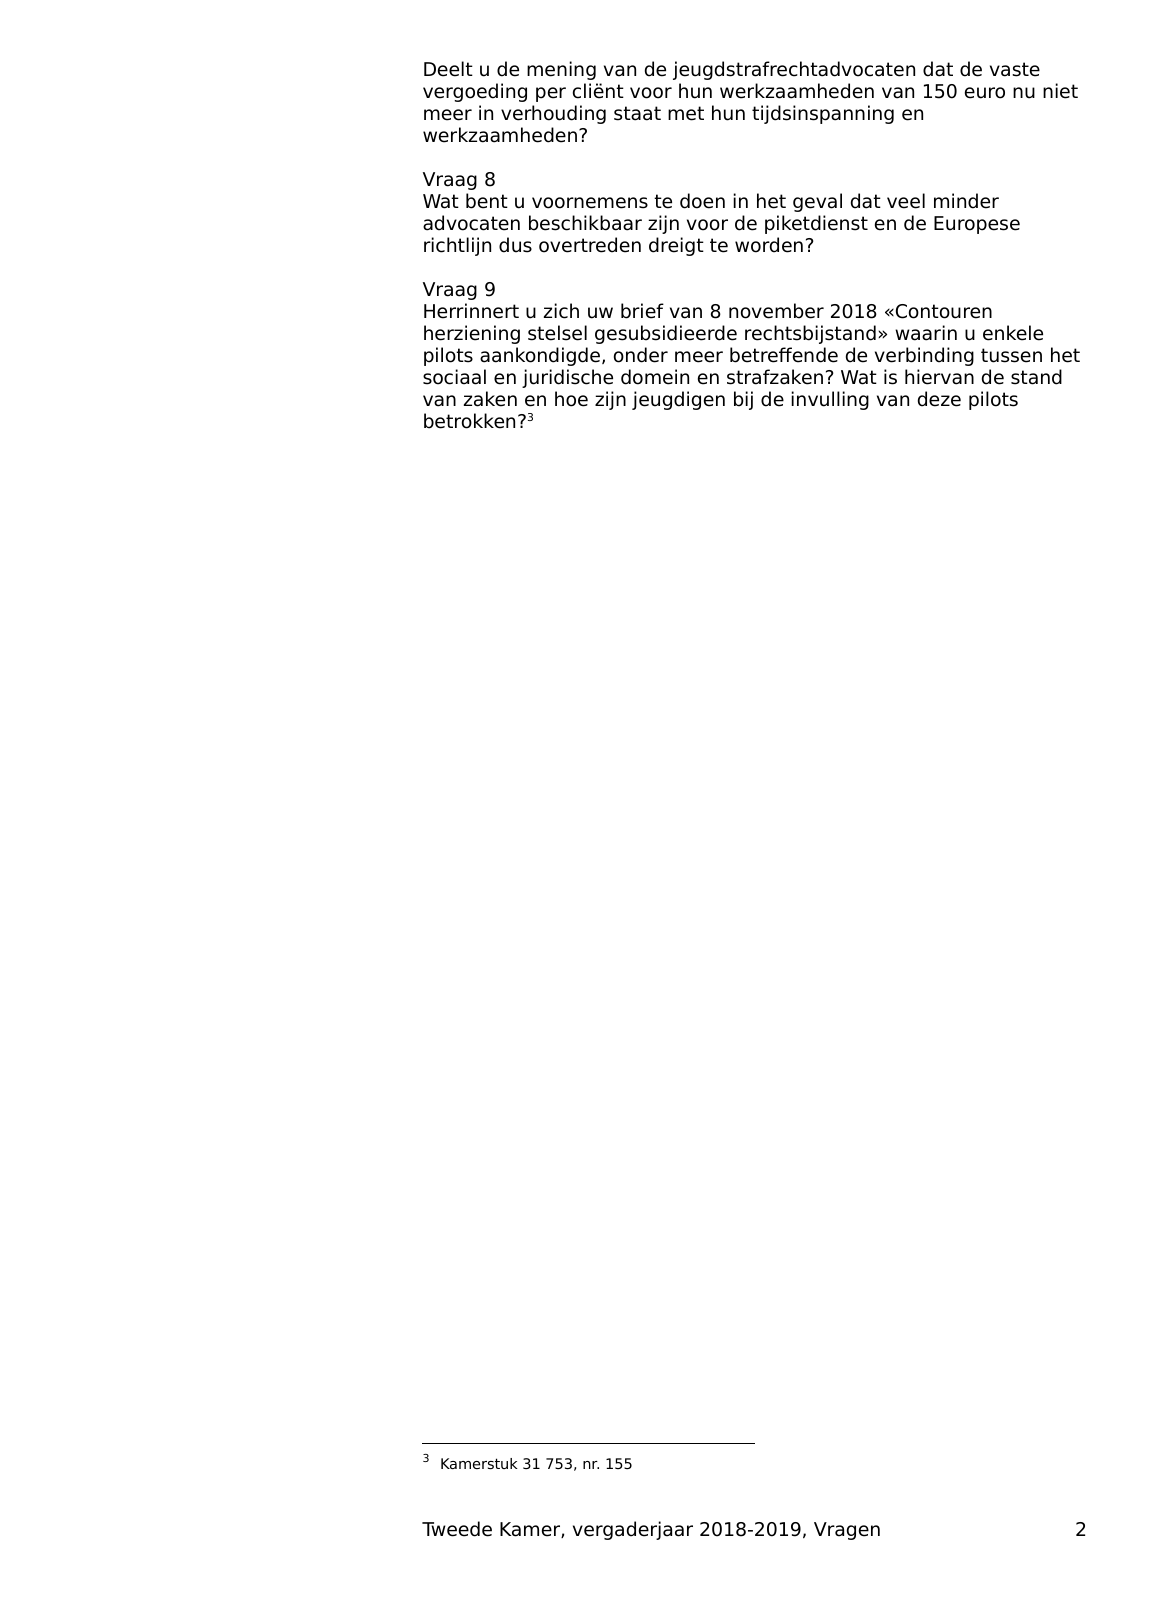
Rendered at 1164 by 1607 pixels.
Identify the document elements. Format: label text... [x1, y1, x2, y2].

text Wat bent u voornemens te doen in het geval dat veel minder advocaten beschikbaar zijn voor de piketdienst en de Europese richtlijn dus overtreden dreigt te worden? [422, 191, 1087, 257]
text Herrinnert u zich uw brief van 8 november 2018 «Contouren herziening stelsel gesubsidieerde rechtsbijstand» waarin u enkele pilots aankondigde, onder meer betreffende de verbinding tussen het sociaal en juridische domein en strafzaken? Wat is hiervan de stand van zaken en hoe zijn jeugdigen bij de invulling van deze pilots betrokken? [422, 301, 1087, 433]
text Deelt u de mening van de jeugdstrafrechtadvocaten dat de vaste vergoeding per cliënt voor hun werkzaamheden van 150 euro nu niet meer in verhouding staat met hun tijdsinspanning en werkzaamheden? [422, 59, 1087, 147]
text Vraag 9 [422, 279, 1087, 301]
text Kamerstuk 31 753, nr. 155 [422, 1452, 1087, 1474]
text Vraag 8 [422, 169, 1087, 191]
